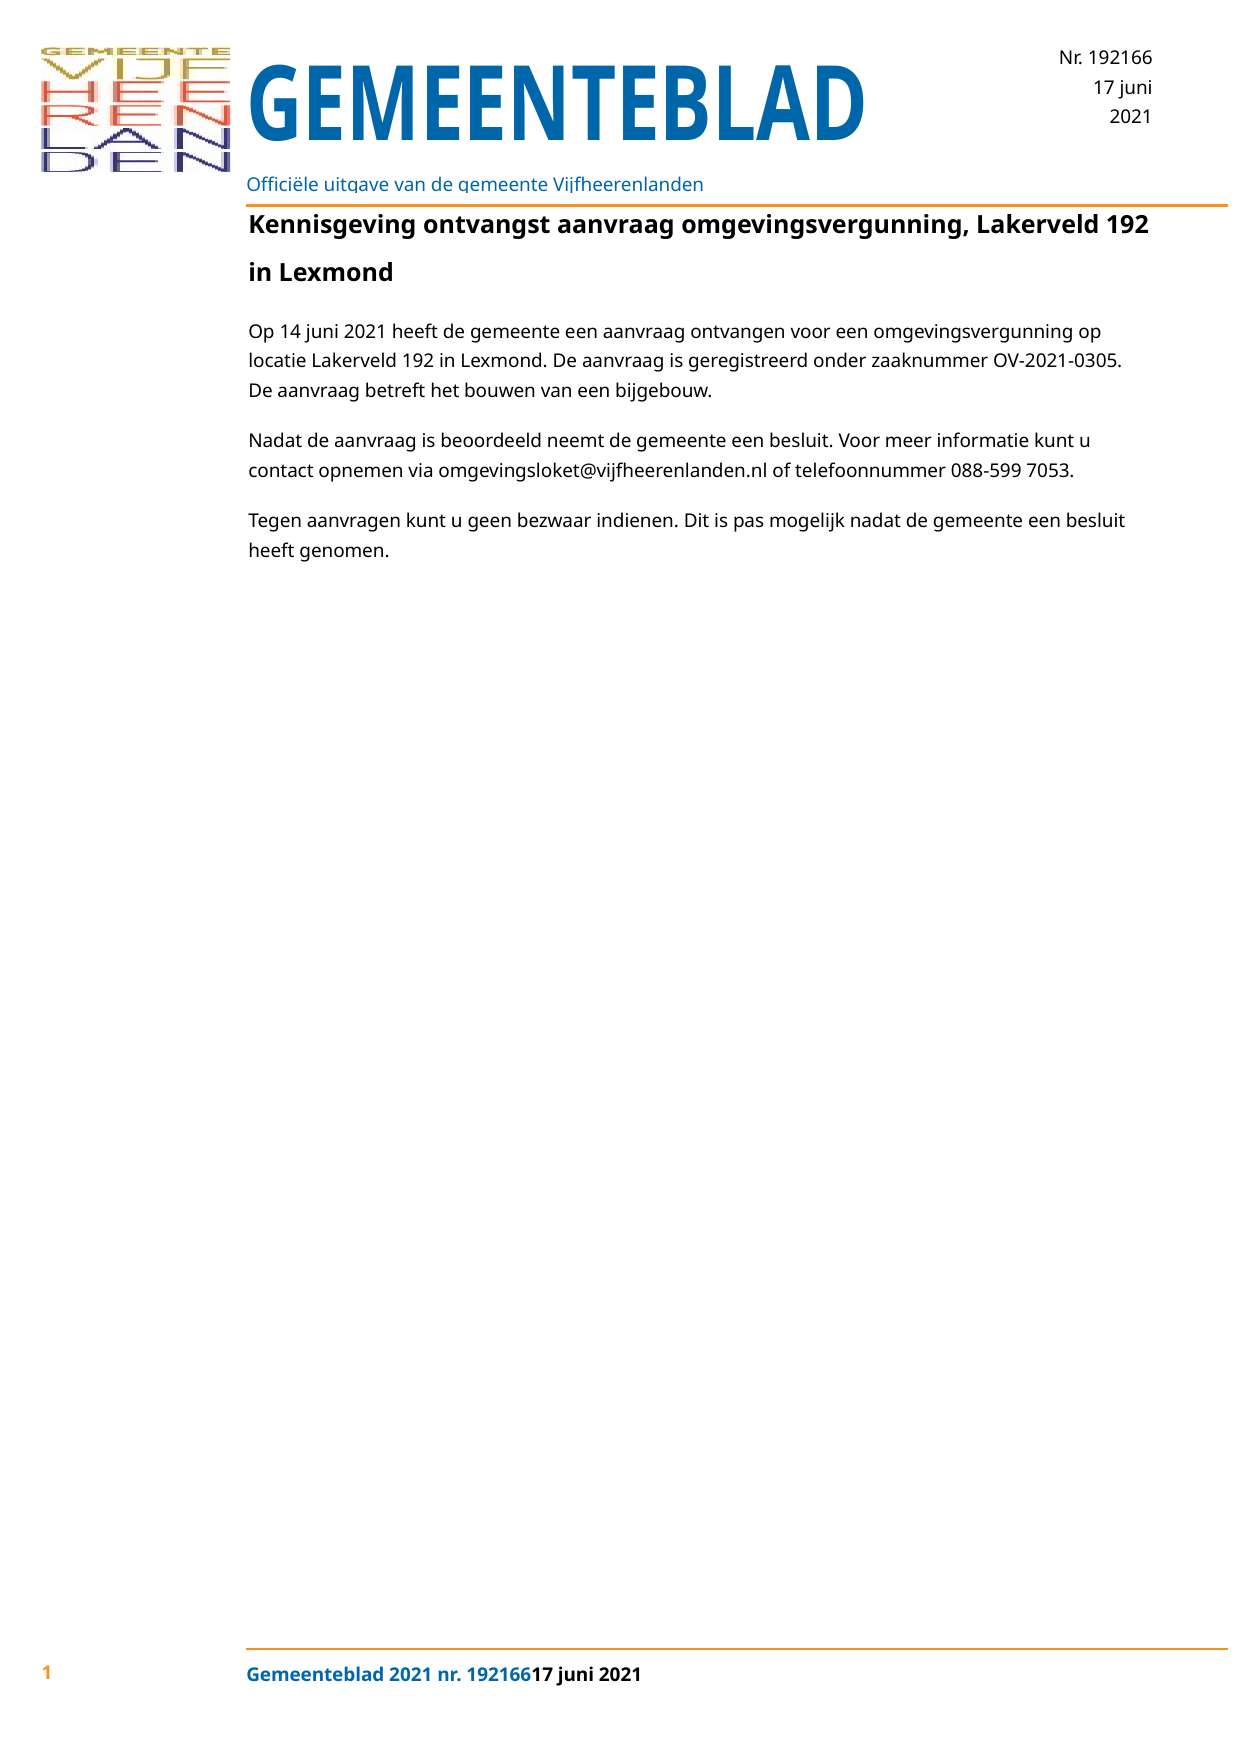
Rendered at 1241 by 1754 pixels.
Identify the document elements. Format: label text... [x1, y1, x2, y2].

picture [41, 47, 231, 172]
text Nadat de aanvraag is beoordeeld neemt de gemeente een besluit. Voor meer informatie kunt u contact opnemen via omgevingsloket@vijfheerenlanden.nl of telefoonnummer 088-599 7053. [248, 427, 1152, 483]
text Op 14 juni 2021 heeft de gemeente een aanvraag ontvangen voor een omgevingsvergunning op locatie Lakerveld 192 in Lexmond. De aanvraag is geregistreerd onder zaaknummer OV-2021-0305. De aanvraag betreft het bouwen van een bijgebouw. [248, 318, 1152, 403]
text Kennisgeving ontvangst aanvraag omgevingsvergunning, Lakerveld 192 in Lexmond [248, 207, 1152, 288]
text Tegen aanvragen kunt u geen bezwaar indienen. Dit is pas mogelijk nadat de gemeente een besluit heeft genomen. [248, 507, 1152, 563]
